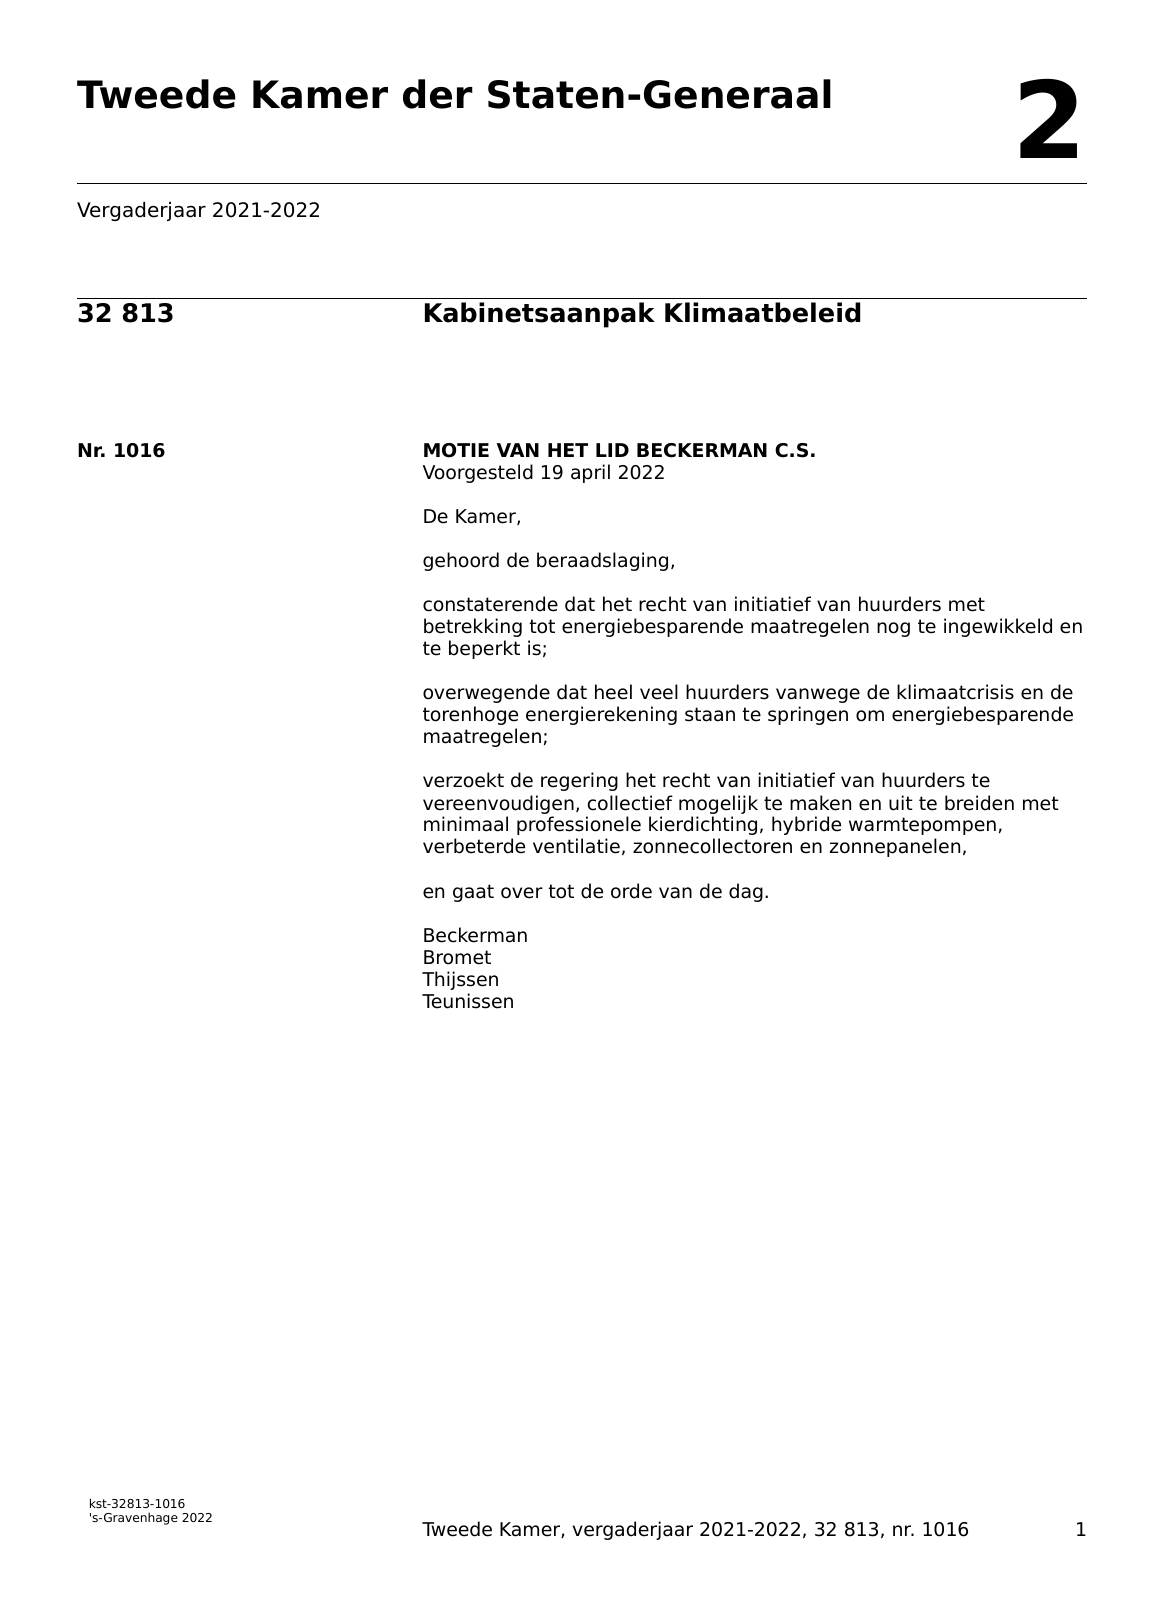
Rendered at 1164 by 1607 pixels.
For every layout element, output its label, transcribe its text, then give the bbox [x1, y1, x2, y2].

text Thijssen [422, 969, 1087, 991]
text kst-32813-1016 [88, 1497, 323, 1511]
table_header 2 [886, 59, 1087, 183]
text constaterende dat het recht van initiatief van huurders met betrekking tot energiebesparende maatregelen nog te ingewikkeld en te beperkt is; [422, 594, 1087, 660]
text Voorgesteld 19 april 2022 [422, 462, 1087, 484]
text De Kamer, [422, 506, 1087, 528]
table_cell Vergaderjaar 2021-2022 [77, 184, 1087, 298]
text Bromet [422, 947, 1087, 969]
subtitle Nr. 1016 MOTIE VAN HET LID BECKERMAN C.S. [77, 440, 1087, 462]
text 's-Gravenhage 2022 [88, 1511, 323, 1525]
table_header Tweede Kamer der Staten-Generaal [77, 59, 886, 183]
text overwegende dat heel veel huurders vanwege de klimaatcrisis en de torenhoge energierekening staan te springen om energiebesparende maatregelen; [422, 682, 1087, 748]
text Teunissen [422, 991, 1087, 1013]
subtitle 32 813 Kabinetsaanpak Klimaatbeleid [77, 299, 1087, 329]
text Beckerman [422, 925, 1087, 947]
text verzoekt de regering het recht van initiatief van huurders te vereenvoudigen, collectief mogelijk te maken en uit te breiden met minimaal professionele kierdichting, hybride warmtepompen, verbeterde ventilatie, zonnecollectoren en zonnepanelen, [422, 770, 1087, 858]
text gehoord de beraadslaging, [422, 550, 1087, 572]
text en gaat over tot de orde van de dag. [422, 881, 1087, 902]
